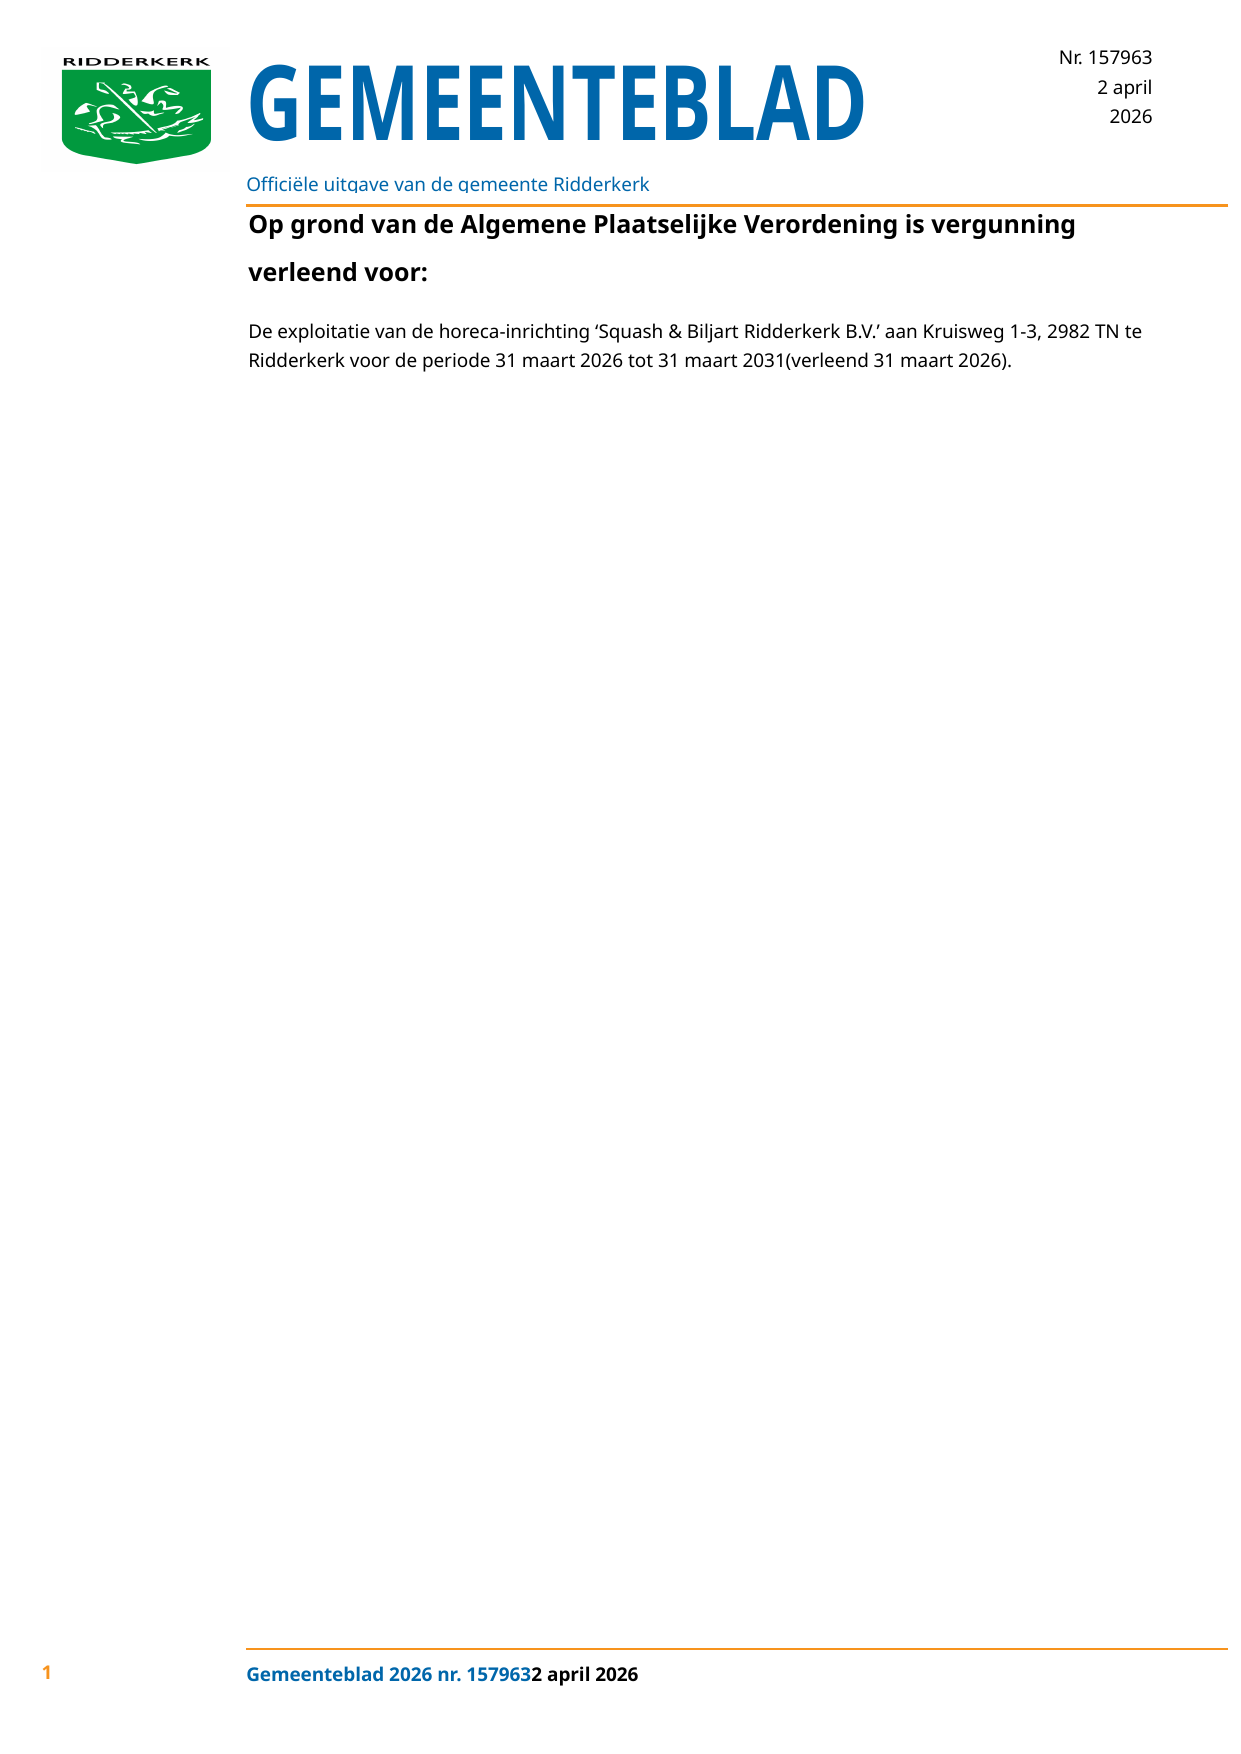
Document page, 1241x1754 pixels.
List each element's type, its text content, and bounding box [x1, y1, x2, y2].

text Op grond van de Algemene Plaatselijke Verordening is vergunning verleend voor: [248, 207, 1152, 288]
text De exploitatie van de horeca-inrichting ‘Squash & Biljart Ridderkerk B.V.’ aan Kruisweg 1-3, 2982 TN te Ridderkerk voor de periode 31 maart 2026 tot 31 maart 2031(verleend 31 maart 2026). [248, 318, 1152, 373]
picture [41, 47, 231, 172]
